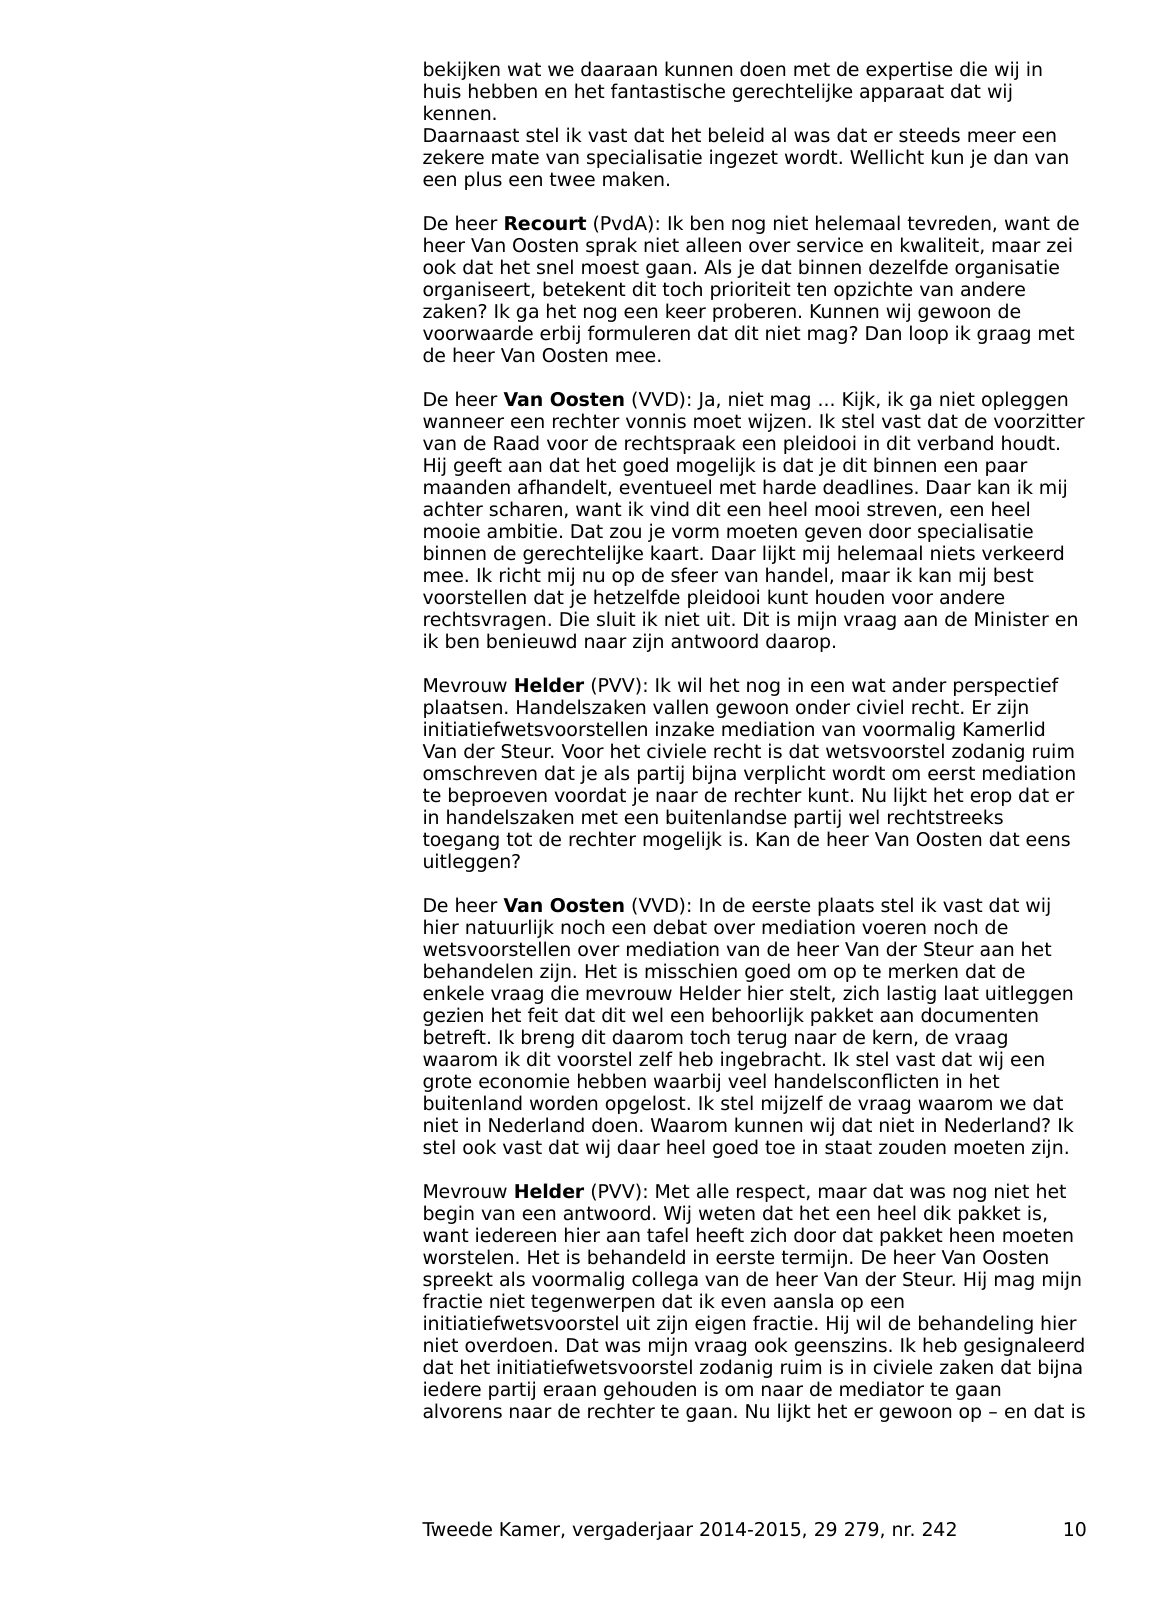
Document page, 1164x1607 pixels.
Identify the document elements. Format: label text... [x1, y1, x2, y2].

text De heer Van Oosten (VVD): In de eerste plaats stel ik vast dat wij hier natuurlijk noch een debat over mediation voeren noch de wetsvoorstellen over mediation van de heer Van der Steur aan het behandelen zijn. Het is misschien goed om op te merken dat de enkele vraag die mevrouw Helder hier stelt, zich lastig laat uitleggen gezien het feit dat dit wel een behoorlijk pakket aan documenten betreft. Ik breng dit daarom toch terug naar de kern, de vraag waarom ik dit voorstel zelf heb ingebracht. Ik stel vast dat wij een grote economie hebben waarbij veel handelsconflicten in het buitenland worden opgelost. Ik stel mijzelf de vraag waarom we dat niet in Nederland doen. Waarom kunnen wij dat niet in Nederland? Ik stel ook vast dat wij daar heel goed toe in staat zouden moeten zijn. [422, 895, 1087, 1159]
text Mevrouw Helder (PVV): Ik wil het nog in een wat ander perspectief plaatsen. Handelszaken vallen gewoon onder civiel recht. Er zijn initiatiefwetsvoorstellen inzake mediation van voormalig Kamerlid Van der Steur. Voor het civiele recht is dat wetsvoorstel zodanig ruim omschreven dat je als partij bijna verplicht wordt om eerst mediation te beproeven voordat je naar de rechter kunt. Nu lijkt het erop dat er in handelszaken met een buitenlandse partij wel rechtstreeks toegang tot de rechter mogelijk is. Kan de heer Van Oosten dat eens uitleggen? [422, 675, 1087, 873]
text Mevrouw Helder (PVV): Met alle respect, maar dat was nog niet het begin van een antwoord. Wij weten dat het een heel dik pakket is, want iedereen hier aan tafel heeft zich door dat pakket heen moeten worstelen. Het is behandeld in eerste termijn. De heer Van Oosten spreekt als voormalig collega van de heer Van der Steur. Hij mag mijn fractie niet tegenwerpen dat ik even aansla op een initiatiefwetsvoorstel uit zijn eigen fractie. Hij wil de behandeling hier niet overdoen. Dat was mijn vraag ook geenszins. Ik heb gesignaleerd dat het initiatiefwetsvoorstel zodanig ruim is in civiele zaken dat bijna iedere partij eraan gehouden is om naar de mediator te gaan alvorens naar de rechter te gaan. Nu lijkt het er gewoon op – en dat is [422, 1181, 1087, 1423]
text Daarnaast stel ik vast dat het beleid al was dat er steeds meer een zekere mate van specialisatie ingezet wordt. Wellicht kun je dan van een plus een twee maken. [422, 125, 1087, 191]
text bekijken wat we daaraan kunnen doen met de expertise die wij in huis hebben en het fantastische gerechtelijke apparaat dat wij kennen. [422, 59, 1087, 125]
text De heer Van Oosten (VVD): Ja, niet mag ... Kijk, ik ga niet opleggen wanneer een rechter vonnis moet wijzen. Ik stel vast dat de voorzitter van de Raad voor de rechtspraak een pleidooi in dit verband houdt. Hij geeft aan dat het goed mogelijk is dat je dit binnen een paar maanden afhandelt, eventueel met harde deadlines. Daar kan ik mij achter scharen, want ik vind dit een heel mooi streven, een heel mooie ambitie. Dat zou je vorm moeten geven door specialisatie binnen de gerechtelijke kaart. Daar lijkt mij helemaal niets verkeerd mee. Ik richt mij nu op de sfeer van handel, maar ik kan mij best voorstellen dat je hetzelfde pleidooi kunt houden voor andere rechtsvragen. Die sluit ik niet uit. Dit is mijn vraag aan de Minister en ik ben benieuwd naar zijn antwoord daarop. [422, 389, 1087, 653]
text De heer Recourt (PvdA): Ik ben nog niet helemaal tevreden, want de heer Van Oosten sprak niet alleen over service en kwaliteit, maar zei ook dat het snel moest gaan. Als je dat binnen dezelfde organisatie organiseert, betekent dit toch prioriteit ten opzichte van andere zaken? Ik ga het nog een keer proberen. Kunnen wij gewoon de voorwaarde erbij formuleren dat dit niet mag? Dan loop ik graag met de heer Van Oosten mee. [422, 213, 1087, 367]
